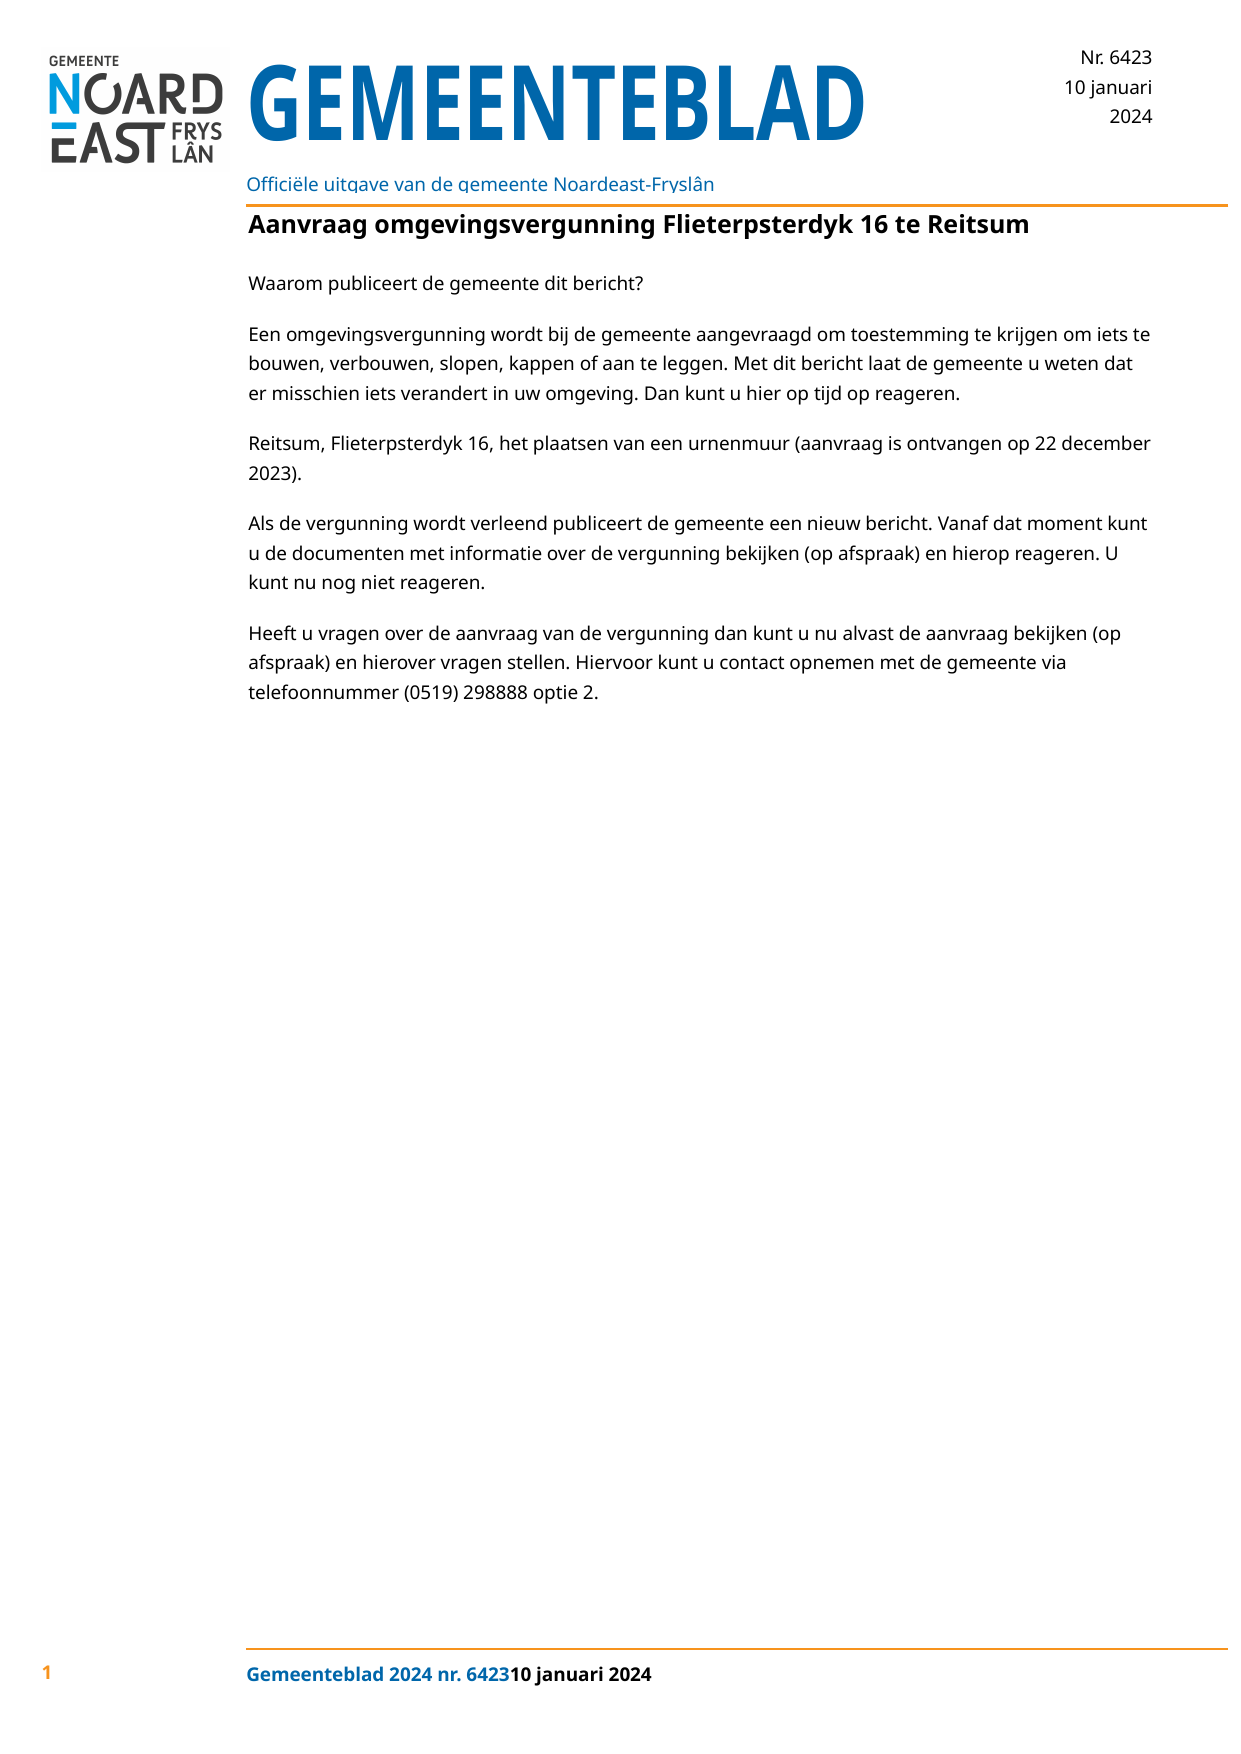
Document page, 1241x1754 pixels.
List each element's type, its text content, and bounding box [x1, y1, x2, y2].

text Waarom publiceert de gemeente dit bericht? [248, 270, 1152, 296]
text Reitsum, Flieterpsterdyk 16, het plaatsen van een urnenmuur (aanvraag is ontvangen op 22 december 2023). [248, 430, 1152, 486]
text Heeft u vragen over de aanvraag van de vergunning dan kunt u nu alvast de aanvraag bekijken (op afspraak) en hierover vragen stellen. Hiervoor kunt u contact opnemen met de gemeente via telefoonnummer (0519) 298888 optie 2. [248, 620, 1152, 705]
text Als de vergunning wordt verleend publiceert de gemeente een nieuw bericht. Vanaf dat moment kunt u de documenten met informatie over de vergunning bekijken (op afspraak) en hierop reageren. U kunt nu nog niet reageren. [248, 510, 1152, 595]
text Aanvraag omgevingsvergunning Flieterpsterdyk 16 te Reitsum [248, 207, 1152, 241]
picture [41, 47, 231, 172]
text Een omgevingsvergunning wordt bij de gemeente aangevraagd om toestemming te krijgen om iets te bouwen, verbouwen, slopen, kappen of aan te leggen. Met dit bericht laat de gemeente u weten dat er misschien iets verandert in uw omgeving. Dan kunt u hier op tijd op reageren. [248, 321, 1152, 406]
